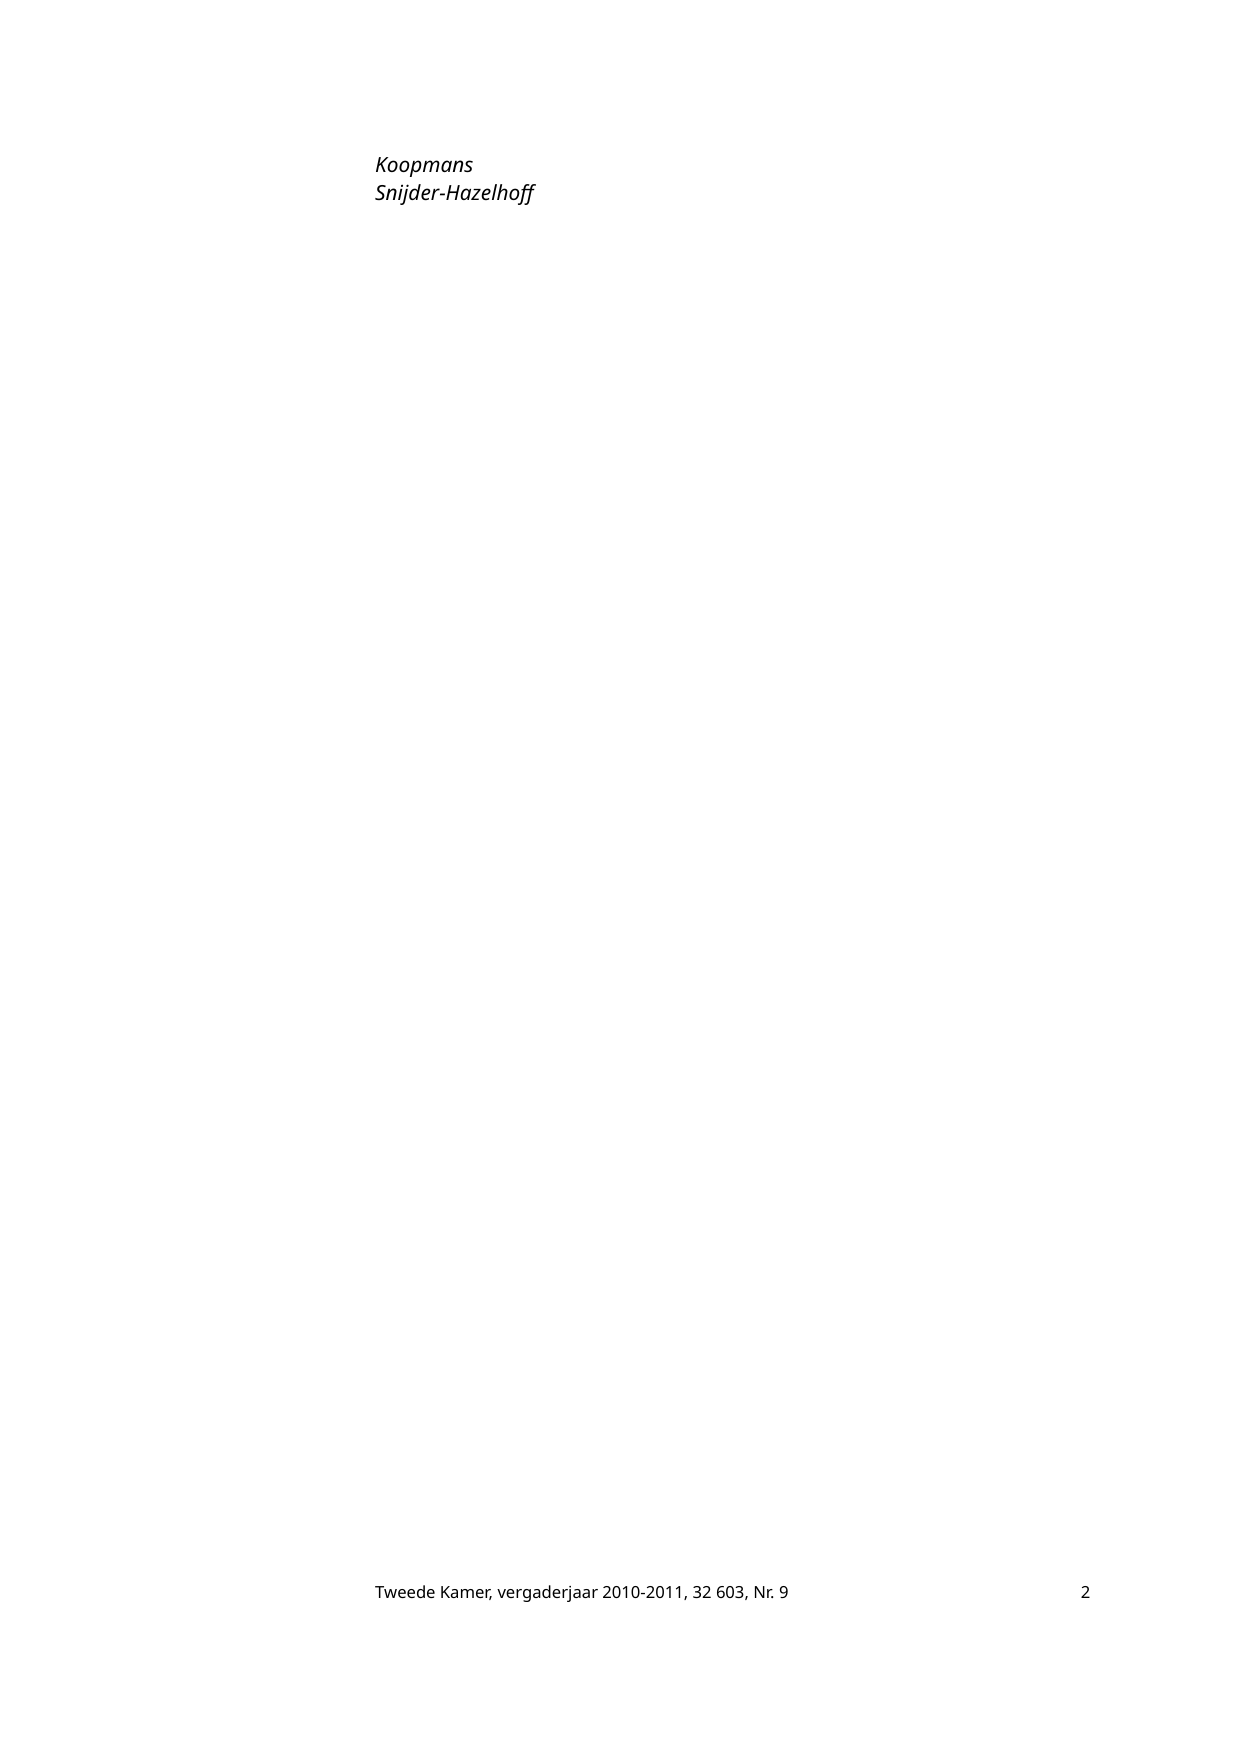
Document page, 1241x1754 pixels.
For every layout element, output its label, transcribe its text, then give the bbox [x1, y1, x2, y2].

text Snijder-Hazelhoff [375, 178, 1090, 207]
text Koopmans [375, 150, 1090, 178]
